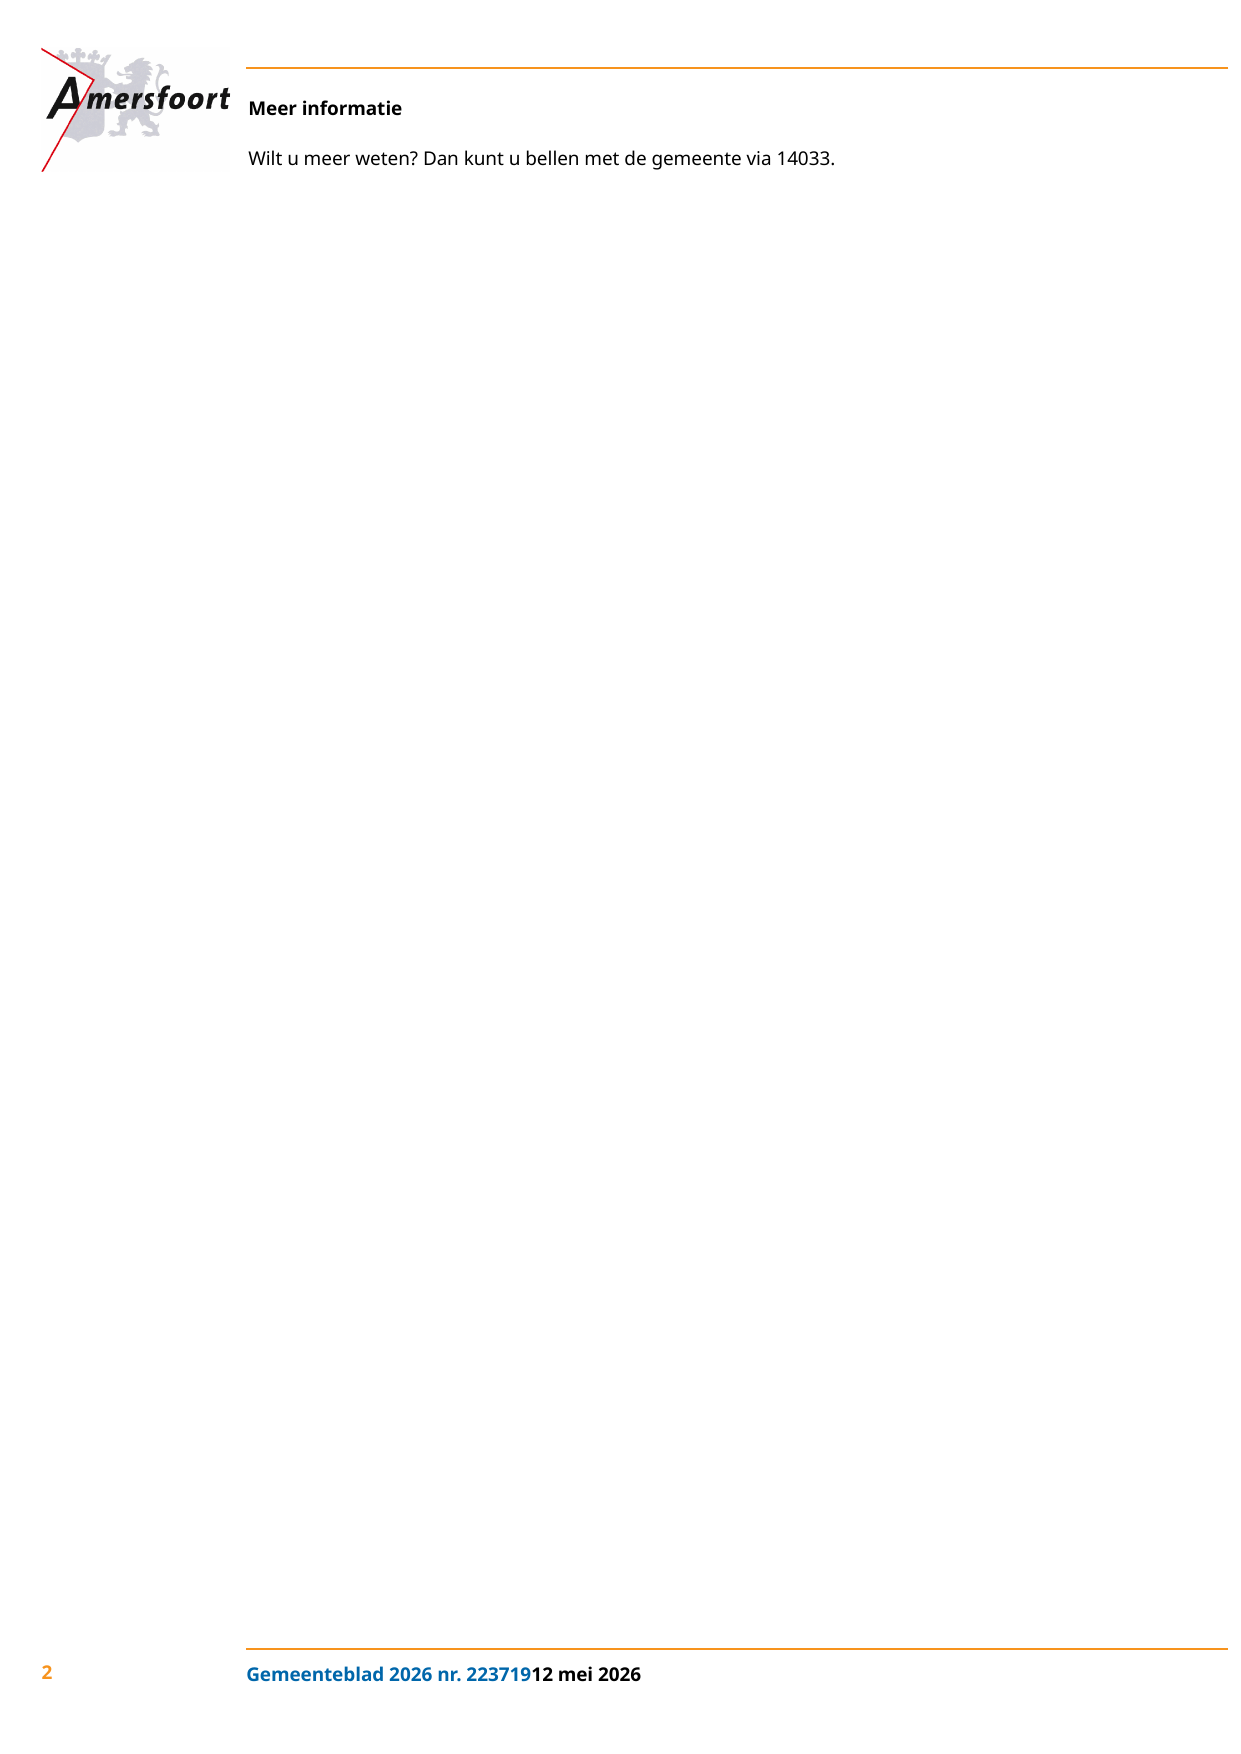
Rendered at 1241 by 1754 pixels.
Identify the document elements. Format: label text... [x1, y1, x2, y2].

picture [41, 47, 231, 172]
text Wilt u meer weten? Dan kunt u bellen met de gemeente via 14033. [248, 145, 1152, 171]
text Meer informatie [248, 95, 1152, 121]
